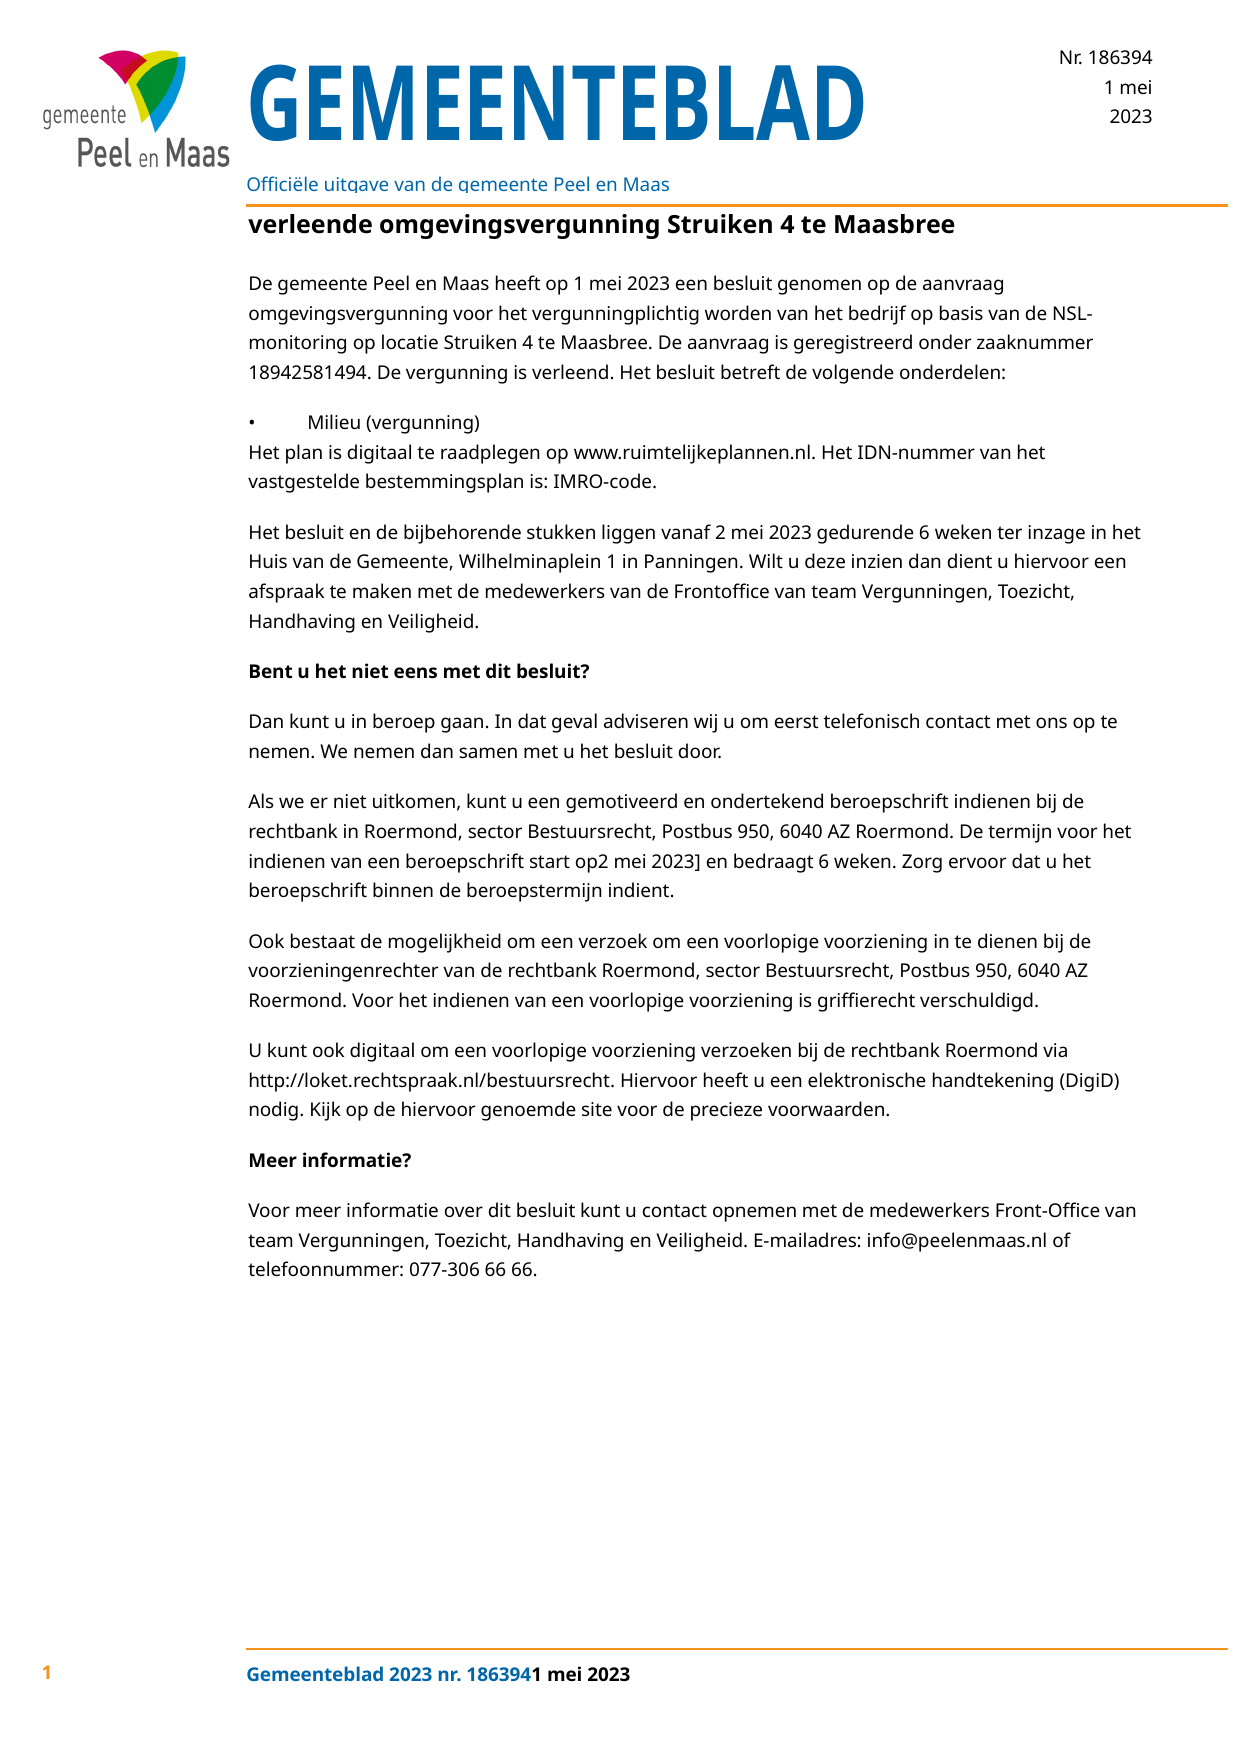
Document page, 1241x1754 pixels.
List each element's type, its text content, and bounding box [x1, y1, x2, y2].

text Meer informatie? [248, 1147, 1152, 1173]
text verleende omgevingsvergunning Struiken 4 te Maasbree [248, 207, 1152, 241]
text U kunt ook digitaal om een voorlopige voorziening verzoeken bij de rechtbank Roermond via http://loket.rechtspraak.nl/bestuursrecht. Hiervoor heeft u een elektronische handtekening (DigiD) nodig. Kijk op de hiervoor genoemde site voor de precieze voorwaarden. [248, 1037, 1152, 1122]
text Dan kunt u in beroep gaan. In dat geval adviseren wij u om eerst telefonisch contact met ons op te nemen. We nemen dan samen met u het besluit door. [248, 709, 1152, 764]
picture [41, 47, 231, 172]
text Bent u het niet eens met dit besluit? [248, 658, 1152, 684]
text Het plan is digitaal te raadplegen op www.ruimtelijkeplannen.nl. Het IDN-nummer van het vastgestelde bestemmingsplan is: IMRO-code. [248, 439, 1152, 494]
text Als we er niet uitkomen, kunt u een gemotiveerd en ondertekend beroepschrift indienen bij de rechtbank in Roermond, sector Bestuursrecht, Postbus 950, 6040 AZ Roermond. De termijn voor het indienen van een beroepschrift start op2 mei 2023] en bedraagt 6 weken. Zorg ervoor dat u het beroepschrift binnen de beroepstermijn indient. [248, 789, 1152, 903]
text Ook bestaat de mogelijkheid om een verzoek om een voorlopige voorziening in te dienen bij de voorzieningenrechter van de rechtbank Roermond, sector Bestuursrecht, Postbus 950, 6040 AZ Roermond. Voor het indienen van een voorlopige voorziening is griffierecht verschuldigd. [248, 928, 1152, 1013]
text Het besluit en de bijbehorende stukken liggen vanaf 2 mei 2023 gedurende 6 weken ter inzage in het Huis van de Gemeente, Wilhelminaplein 1 in Panningen. Wilt u deze inzien dan dient u hiervoor een afspraak te maken met de medewerkers van de Frontoffice van team Vergunningen, Toezicht, Handhaving en Veiligheid. [248, 519, 1152, 633]
text De gemeente Peel en Maas heeft op 1 mei 2023 een besluit genomen op de aanvraag omgevingsvergunning voor het vergunningplichtig worden van het bedrijf op basis van de NSL-monitoring op locatie Struiken 4 te Maasbree. De aanvraag is geregistreerd onder zaaknummer 18942581494. De vergunning is verleend. Het besluit betreft de volgende onderdelen: [248, 270, 1152, 385]
list Milieu (vergunning) [248, 409, 1152, 435]
text Voor meer informatie over dit besluit kunt u contact opnemen met de medewerkers Front-Office van team Vergunningen, Toezicht, Handhaving en Veiligheid. E-mailadres: info@peelenmaas.nl of telefoonnummer: 077-306 66 66. [248, 1197, 1152, 1282]
